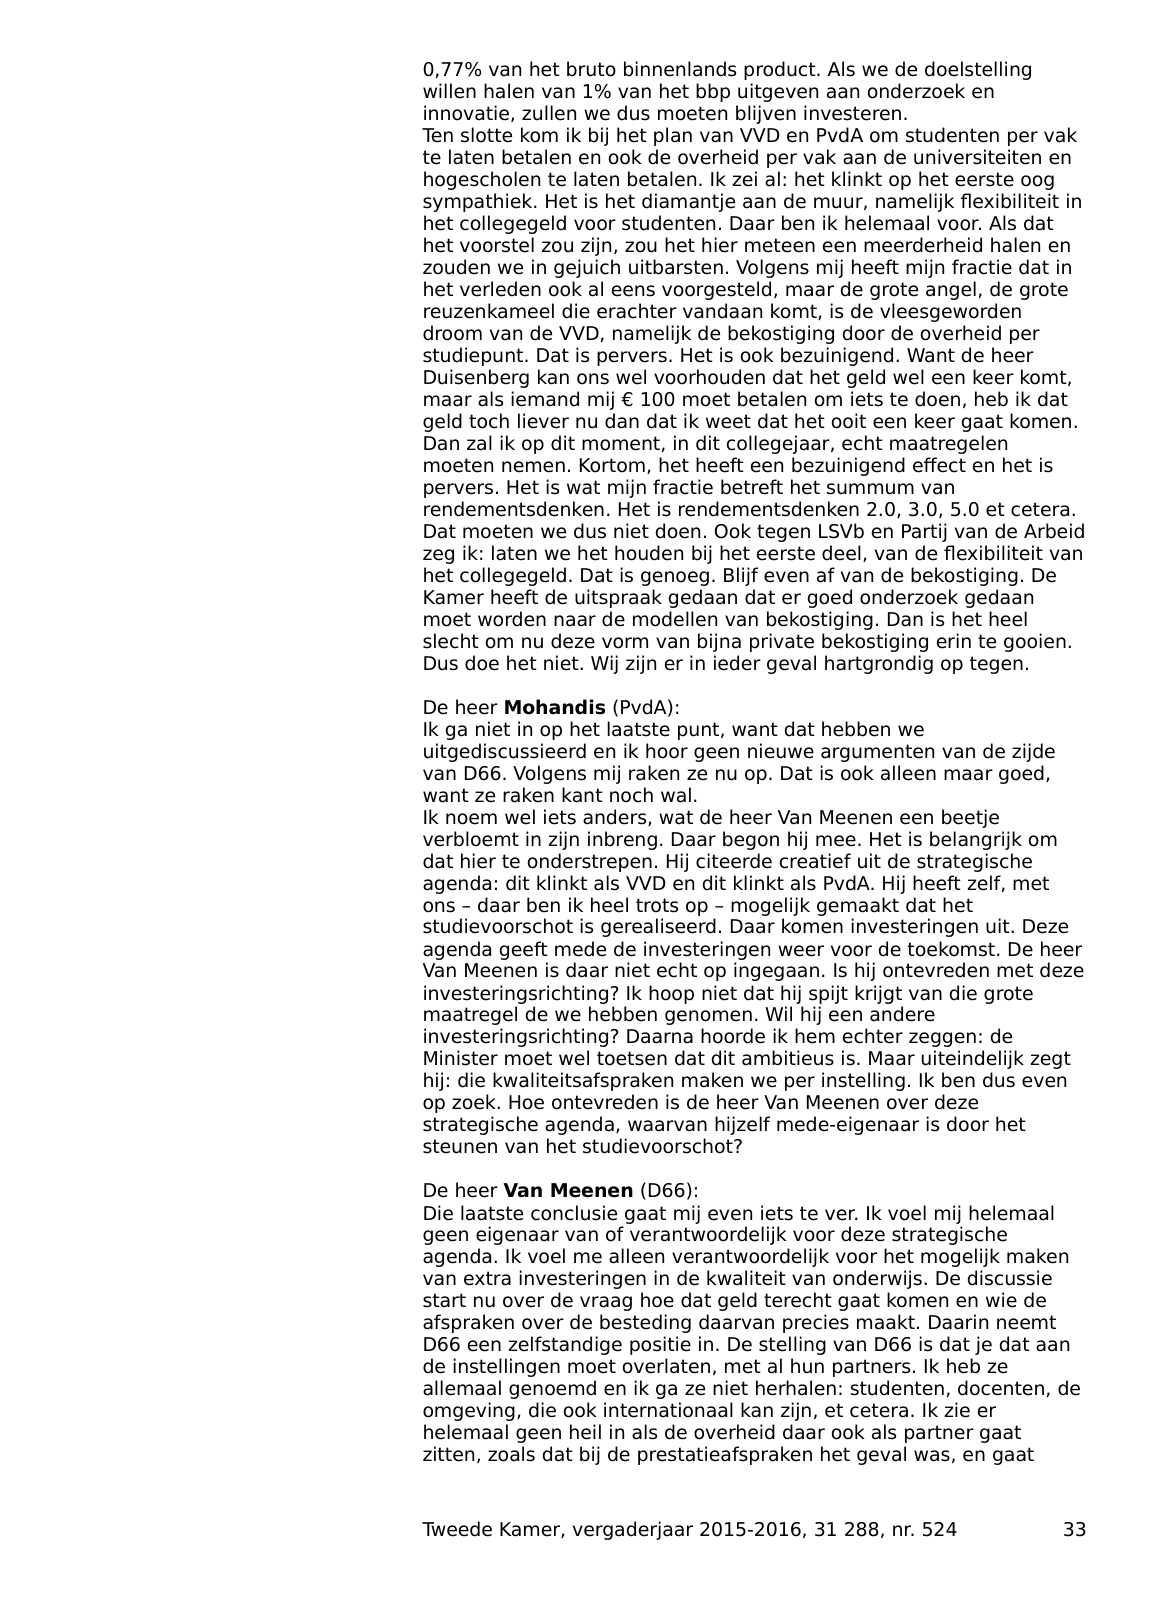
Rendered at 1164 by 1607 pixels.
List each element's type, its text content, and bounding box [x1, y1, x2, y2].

text Ik ga niet in op het laatste punt, want dat hebben we uitgediscussieerd en ik hoor geen nieuwe argumenten van de zijde van D66. Volgens mij raken ze nu op. Dat is ook alleen maar goed, want ze raken kant noch wal. [422, 719, 1087, 807]
text Die laatste conclusie gaat mij even iets te ver. Ik voel mij helemaal geen eigenaar van of verantwoordelijk voor deze strategische agenda. Ik voel me alleen verantwoordelijk voor het mogelijk maken van extra investeringen in de kwaliteit van onderwijs. De discussie start nu over de vraag hoe dat geld terecht gaat komen en wie de afspraken over de besteding daarvan precies maakt. Daarin neemt D66 een zelfstandige positie in. De stelling van D66 is dat je dat aan de instellingen moet overlaten, met al hun partners. Ik heb ze allemaal genoemd en ik ga ze niet herhalen: studenten, docenten, de omgeving, die ook internationaal kan zijn, et cetera. Ik zie er helemaal geen heil in als de overheid daar ook als partner gaat zitten, zoals dat bij de prestatieafspraken het geval was, en gaat [422, 1202, 1087, 1466]
text Ik noem wel iets anders, wat de heer Van Meenen een beetje verbloemt in zijn inbreng. Daar begon hij mee. Het is belangrijk om dat hier te onderstrepen. Hij citeerde creatief uit de strategische agenda: dit klinkt als VVD en dit klinkt als PvdA. Hij heeft zelf, met ons – daar ben ik heel trots op – mogelijk gemaakt dat het studievoorschot is gerealiseerd. Daar komen investeringen uit. Deze agenda geeft mede de investeringen weer voor de toekomst. De heer Van Meenen is daar niet echt op ingegaan. Is hij ontevreden met deze investeringsrichting? Ik hoop niet dat hij spijt krijgt van die grote maatregel de we hebben genomen. Wil hij een andere investeringsrichting? Daarna hoorde ik hem echter zeggen: de Minister moet wel toetsen dat dit ambitieus is. Maar uiteindelijk zegt hij: die kwaliteitsafspraken maken we per instelling. Ik ben dus even op zoek. Hoe ontevreden is de heer Van Meenen over deze strategische agenda, waarvan hijzelf mede-eigenaar is door het steunen van het studievoorschot? [422, 807, 1087, 1158]
text De heer Mohandis (PvdA): [422, 697, 1087, 719]
text Ten slotte kom ik bij het plan van VVD en PvdA om studenten per vak te laten betalen en ook de overheid per vak aan de universiteiten en hogescholen te laten betalen. Ik zei al: het klinkt op het eerste oog sympathiek. Het is het diamantje aan de muur, namelijk flexibiliteit in het collegegeld voor studenten. Daar ben ik helemaal voor. Als dat het voorstel zou zijn, zou het hier meteen een meerderheid halen en zouden we in gejuich uitbarsten. Volgens mij heeft mijn fractie dat in het verleden ook al eens voorgesteld, maar de grote angel, de grote reuzenkameel die erachter vandaan komt, is de vleesgeworden droom van de VVD, namelijk de bekostiging door de overheid per studiepunt. Dat is pervers. Het is ook bezuinigend. Want de heer Duisenberg kan ons wel voorhouden dat het geld wel een keer komt, maar als iemand mij € 100 moet betalen om iets te doen, heb ik dat geld toch liever nu dan dat ik weet dat het ooit een keer gaat komen. Dan zal ik op dit moment, in dit collegejaar, echt maatregelen moeten nemen. Kortom, het heeft een bezuinigend effect en het is pervers. Het is wat mijn fractie betreft het summum van rendementsdenken. Het is rendementsdenken 2.0, 3.0, 5.0 et cetera. Dat moeten we dus niet doen. Ook tegen LSVb en Partij van de Arbeid zeg ik: laten we het houden bij het eerste deel, van de flexibiliteit van het collegegeld. Dat is genoeg. Blijf even af van de bekostiging. De Kamer heeft de uitspraak gedaan dat er goed onderzoek gedaan moet worden naar de modellen van bekostiging. Dan is het heel slecht om nu deze vorm van bijna private bekostiging erin te gooien. Dus doe het niet. Wij zijn er in ieder geval hartgrondig op tegen. [422, 125, 1087, 674]
text 0,77% van het bruto binnenlands product. Als we de doelstelling willen halen van 1% van het bbp uitgeven aan onderzoek en innovatie, zullen we dus moeten blijven investeren. [422, 59, 1087, 125]
text De heer Van Meenen (D66): [422, 1180, 1087, 1202]
